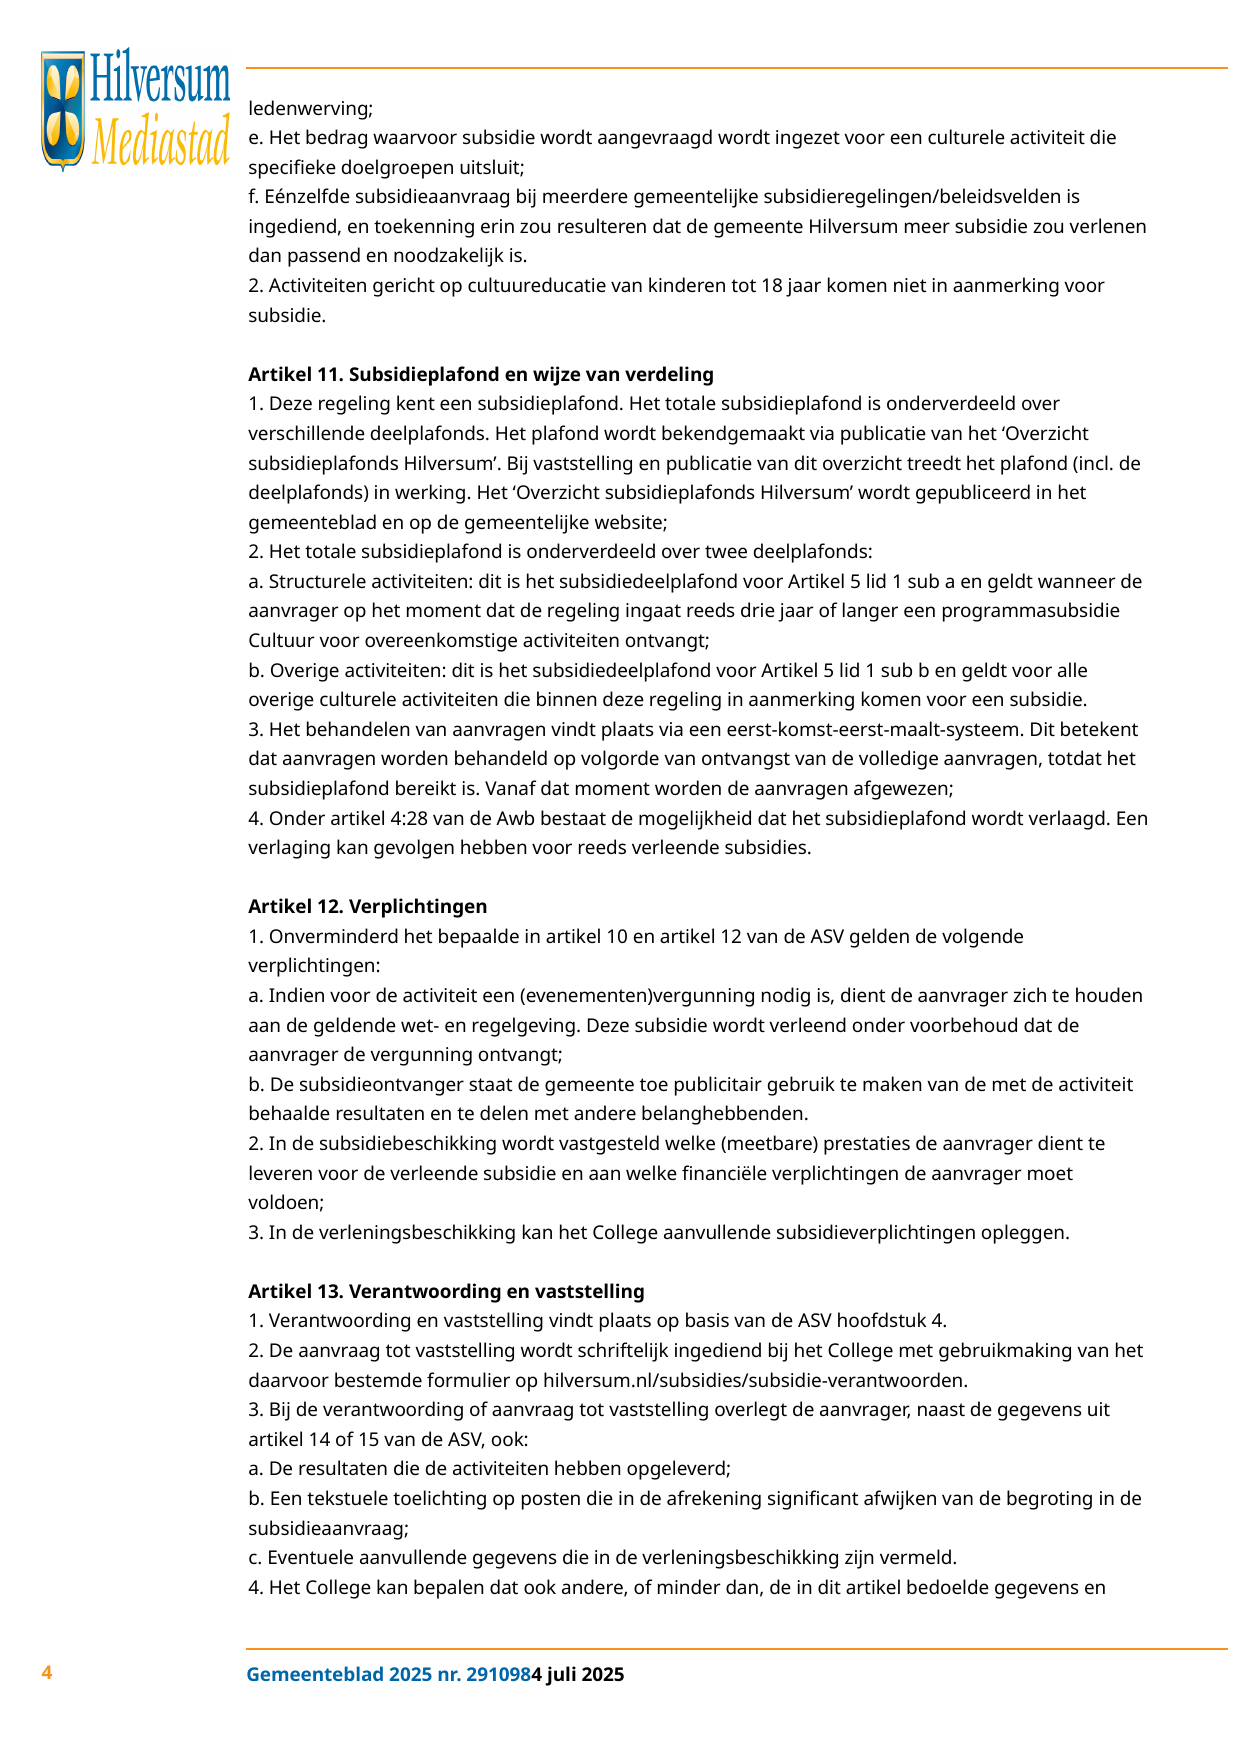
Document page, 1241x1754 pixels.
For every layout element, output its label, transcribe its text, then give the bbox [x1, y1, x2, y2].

text 2. In de subsidiebeschikking wordt vastgesteld welke (meetbare) prestaties de aanvrager dient te leveren voor de verleende subsidie en aan welke financiële verplichtingen de aanvrager moet voldoen; [248, 1130, 1152, 1215]
text Artikel 11. Subsidieplafond en wijze van verdeling [248, 361, 1152, 387]
text 3. In de verleningsbeschikking kan het College aanvullende subsidieverplichtingen opleggen. [248, 1219, 1152, 1245]
text 2. Het totale subsidieplafond is onderverdeeld over twee deelplafonds: [248, 538, 1152, 564]
text 1. Verantwoording en vaststelling vindt plaats op basis van de ASV hoofdstuk 4. [248, 1308, 1152, 1333]
text e. Het bedrag waarvoor subsidie wordt aangevraagd wordt ingezet voor een culturele activiteit die specifieke doelgroepen uitsluit; [248, 124, 1152, 180]
text b. De subsidieontvanger staat de gemeente toe publicitair gebruik te maken van de met de activiteit behaalde resultaten en te delen met andere belanghebbenden. [248, 1071, 1152, 1126]
text 2. De aanvraag tot vaststelling wordt schriftelijk ingediend bij het College met gebruikmaking van het daarvoor bestemde formulier op hilversum.nl/subsidies/subsidie-verantwoorden. [248, 1337, 1152, 1393]
text Artikel 12. Verplichtingen [248, 893, 1152, 919]
text c. Eventuele aanvullende gegevens die in de verleningsbeschikking zijn vermeld. [248, 1544, 1152, 1570]
picture [41, 47, 231, 172]
text 4. Onder artikel 4:28 van de Awb bestaat de mogelijkheid dat het subsidieplafond wordt verlaagd. Een verlaging kan gevolgen hebben voor reeds verleende subsidies. [248, 805, 1152, 860]
text ledenwerving; [248, 95, 1152, 121]
text 3. Bij de verantwoording of aanvraag tot vaststelling overlegt de aanvrager, naast de gegevens uit artikel 14 of 15 van de ASV, ook: [248, 1396, 1152, 1452]
text Artikel 13. Verantwoording en vaststelling [248, 1278, 1152, 1304]
text f. Eénzelfde subsidieaanvraag bij meerdere gemeentelijke subsidieregelingen/beleidsvelden is ingediend, en toekenning erin zou resulteren dat de gemeente Hilversum meer subsidie zou verlenen dan passend en noodzakelijk is. [248, 183, 1152, 268]
text 3. Het behandelen van aanvragen vindt plaats via een eerst-komst-eerst-maalt-systeem. Dit betekent dat aanvragen worden behandeld op volgorde van ontvangst van de volledige aanvragen, totdat het subsidieplafond bereikt is. Vanaf dat moment worden de aanvragen afgewezen; [248, 716, 1152, 801]
text a. Indien voor de activiteit een (evenementen)vergunning nodig is, dient de aanvrager zich te houden aan de geldende wet- en regelgeving. Deze subsidie wordt verleend onder voorbehoud dat de aanvrager de vergunning ontvangt; [248, 982, 1152, 1067]
text b. Een tekstuele toelichting op posten die in de afrekening significant afwijken van de begroting in de subsidieaanvraag; [248, 1485, 1152, 1541]
text b. Overige activiteiten: dit is het subsidiedeelplafond voor Artikel 5 lid 1 sub b en geldt voor alle overige culturele activiteiten die binnen deze regeling in aanmerking komen voor een subsidie. [248, 657, 1152, 712]
text 2. Activiteiten gericht op cultuureducatie van kinderen tot 18 jaar komen niet in aanmerking voor subsidie. [248, 272, 1152, 328]
text 4. Het College kan bepalen dat ook andere, of minder dan, de in dit artikel bedoelde gegevens en [248, 1574, 1152, 1600]
text a. Structurele activiteiten: dit is het subsidiedeelplafond voor Artikel 5 lid 1 sub a en geldt wanneer de aanvrager op het moment dat de regeling ingaat reeds drie jaar of langer een programmasubsidie Cultuur voor overeenkomstige activiteiten ontvangt; [248, 568, 1152, 653]
text a. De resultaten die de activiteiten hebben opgeleverd; [248, 1456, 1152, 1481]
text 1. Deze regeling kent een subsidieplafond. Het totale subsidieplafond is onderverdeeld over verschillende deelplafonds. Het plafond wordt bekendgemaakt via publicatie van het ‘Overzicht subsidieplafonds Hilversum’. Bij vaststelling en publicatie van dit overzicht treedt het plafond (incl. de deelplafonds) in werking. Het ‘Overzicht subsidieplafonds Hilversum’ wordt gepubliceerd in het gemeenteblad en op de gemeentelijke website; [248, 391, 1152, 535]
text 1. Onverminderd het bepaalde in artikel 10 en artikel 12 van de ASV gelden de volgende verplichtingen: [248, 923, 1152, 978]
